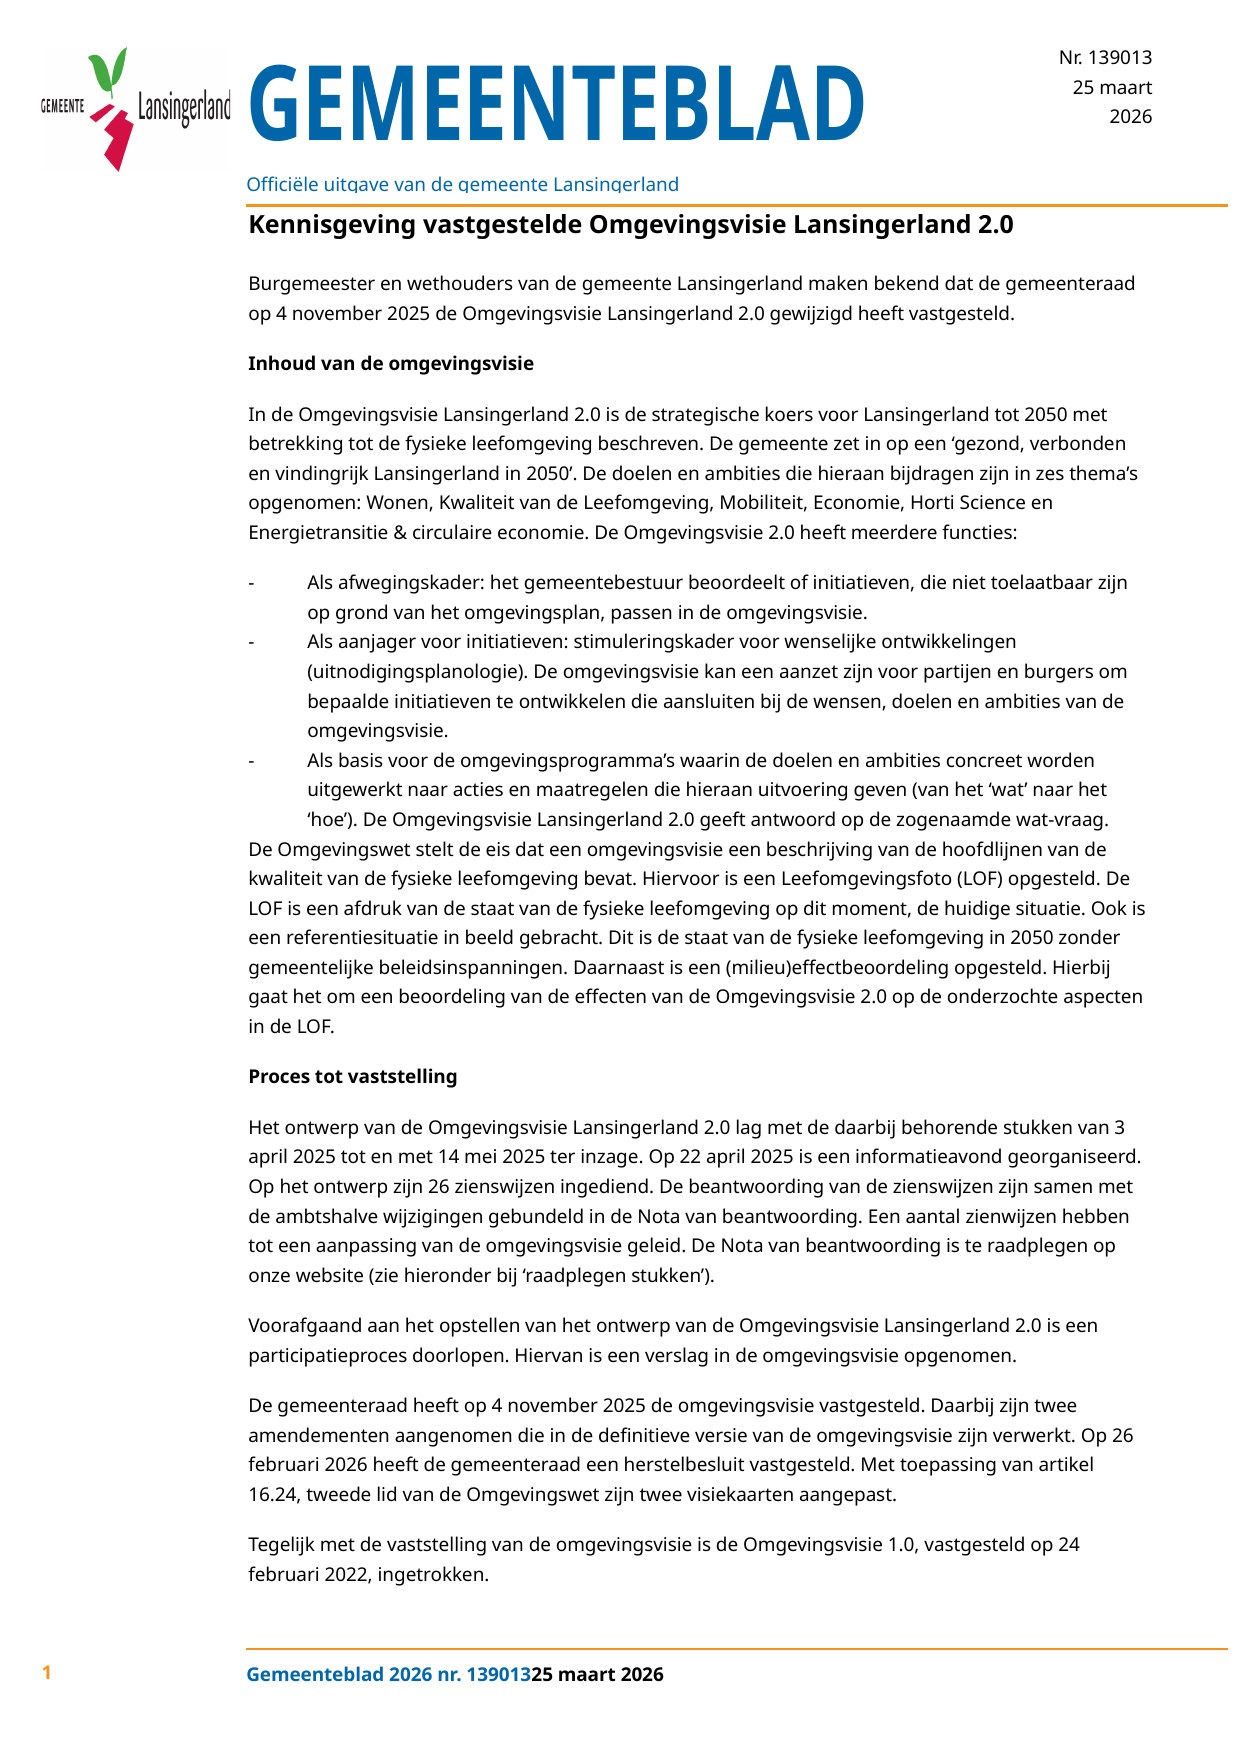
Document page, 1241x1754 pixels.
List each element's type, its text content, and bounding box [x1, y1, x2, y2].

text Het ontwerp van de Omgevingsvisie Lansingerland 2.0 lag met de daarbij behorende stukken van 3 april 2025 tot en met 14 mei 2025 ter inzage. Op 22 april 2025 is een informatieavond georganiseerd. Op het ontwerp zijn 26 zienswijzen ingediend. De beantwoording van de zienswijzen zijn samen met de ambtshalve wijzigingen gebundeld in de Nota van beantwoording. Een aantal zienwijzen hebben tot een aanpassing van de omgevingsvisie geleid. De Nota van beantwoording is te raadplegen op onze website (zie hieronder bij ‘raadplegen stukken’). [248, 1114, 1152, 1288]
text De gemeenteraad heeft op 4 november 2025 de omgevingsvisie vastgesteld. Daarbij zijn twee amendementen aangenomen die in de definitieve versie van de omgevingsvisie zijn verwerkt. Op 26 februari 2026 heeft de gemeenteraad een herstelbesluit vastgesteld. Met toepassing van artikel 16.24, tweede lid van de Omgevingswet zijn twee visiekaarten aangepast. [248, 1392, 1152, 1507]
list Als afwegingskader: het gemeentebestuur beoordeelt of initiatieven, die niet toelaatbaar zijn op grond van het omgevingsplan, passen in de omgevingsvisie. [248, 569, 1152, 625]
list Als aanjager voor initiatieven: stimuleringskader voor wenselijke ontwikkelingen (uitnodigingsplanologie). De omgevingsvisie kan een aanzet zijn voor partijen en burgers om bepaalde initiatieven te ontwikkelen die aansluiten bij de wensen, doelen en ambities van de omgevingsvisie. [248, 629, 1152, 743]
text Burgemeester en wethouders van de gemeente Lansingerland maken bekend dat de gemeenteraad op 4 november 2025 de Omgevingsvisie Lansingerland 2.0 gewijzigd heeft vastgesteld. [248, 270, 1152, 326]
text Tegelijk met de vaststelling van de omgevingsvisie is de Omgevingsvisie 1.0, vastgesteld op 24 februari 2022, ingetrokken. [248, 1532, 1152, 1587]
picture [41, 47, 231, 172]
text Inhoud van de omgevingsvisie [248, 350, 1152, 376]
text Proces tot vaststelling [248, 1064, 1152, 1089]
list Als basis voor de omgevingsprogramma’s waarin de doelen en ambities concreet worden uitgewerkt naar acties en maatregelen die hieraan uitvoering geven (van het ‘wat’ naar het ‘hoe’). De Omgevingsvisie Lansingerland 2.0 geeft antwoord op de zogenaamde wat-vraag. [248, 747, 1152, 832]
text Voorafgaand aan het opstellen van het ontwerp van de Omgevingsvisie Lansingerland 2.0 is een participatieproces doorlopen. Hiervan is een verslag in de omgevingsvisie opgenomen. [248, 1312, 1152, 1368]
text Kennisgeving vastgestelde Omgevingsvisie Lansingerland 2.0 [248, 207, 1152, 241]
text In de Omgevingsvisie Lansingerland 2.0 is de strategische koers voor Lansingerland tot 2050 met betrekking tot de fysieke leefomgeving beschreven. De gemeente zet in op een ‘gezond, verbonden en vindingrijk Lansingerland in 2050’. De doelen en ambities die hieraan bijdragen zijn in zes thema’s opgenomen: Wonen, Kwaliteit van de Leefomgeving, Mobiliteit, Economie, Horti Science en Energietransitie & circulaire economie. De Omgevingsvisie 2.0 heeft meerdere functies: [248, 401, 1152, 545]
text De Omgevingswet stelt de eis dat een omgevingsvisie een beschrijving van de hoofdlijnen van de kwaliteit van de fysieke leefomgeving bevat. Hiervoor is een Leefomgevingsfoto (LOF) opgesteld. De LOF is een afdruk van de staat van de fysieke leefomgeving op dit moment, de huidige situatie. Ook is een referentiesituatie in beeld gebracht. Dit is de staat van de fysieke leefomgeving in 2050 zonder gemeentelijke beleidsinspanningen. Daarnaast is een (milieu)effectbeoordeling opgesteld. Hierbij gaat het om een beoordeling van de effecten van de Omgevingsvisie 2.0 op de onderzochte aspecten in de LOF. [248, 836, 1152, 1039]
